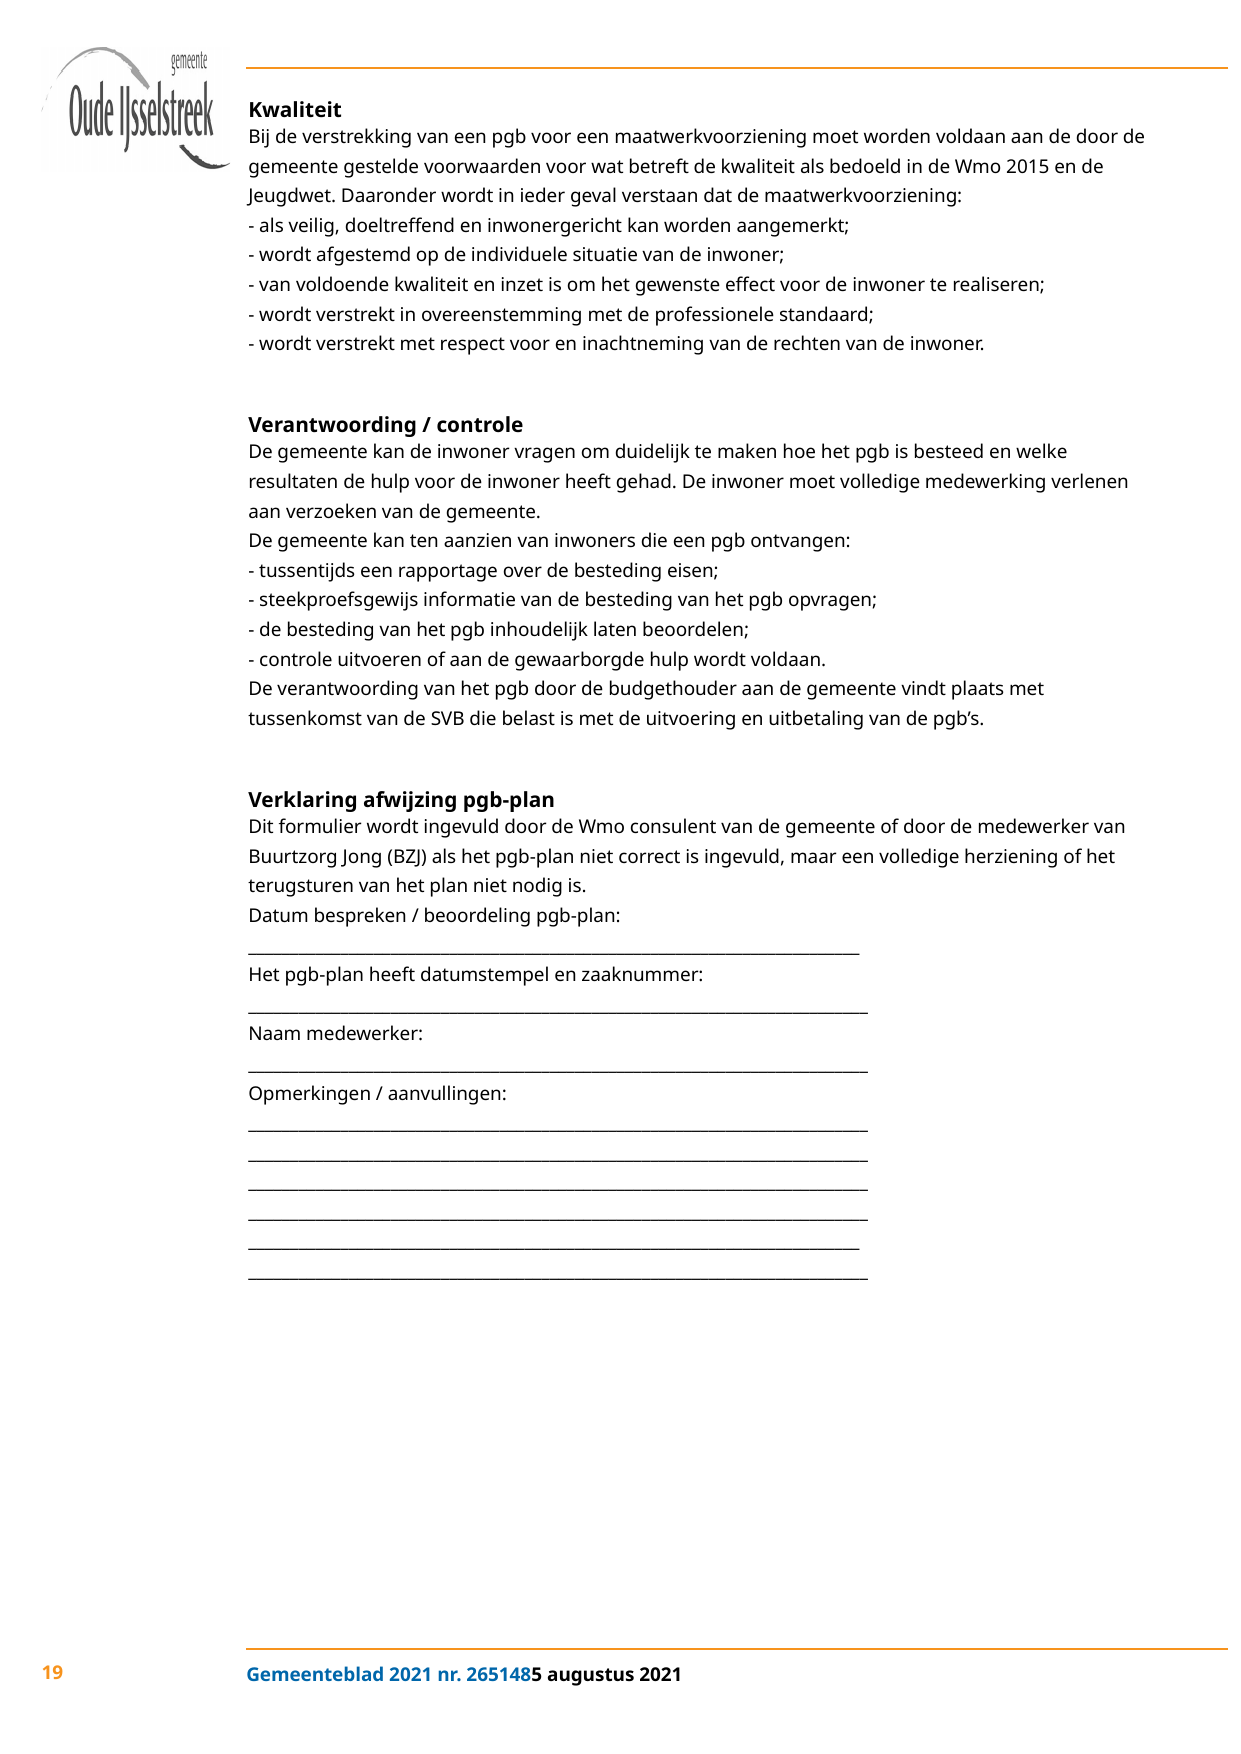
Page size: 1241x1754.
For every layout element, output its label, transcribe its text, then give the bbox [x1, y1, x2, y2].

text __________________________________________________________________________ [248, 1168, 1152, 1194]
text Bij de verstrekking van een pgb voor een maatwerkvoorziening moet worden voldaan aan de door de gemeente gestelde voorwaarden voor wat betreft de kwaliteit als bedoeld in de Wmo 2015 en de Jeugdwet. Daaronder wordt in ieder geval verstaan dat de maatwerkvoorziening: [248, 123, 1152, 208]
text - van voldoende kwaliteit en inzet is om het gewenste effect voor de inwoner te realiseren; [248, 271, 1152, 297]
text - de besteding van het pgb inhoudelijk laten beoordelen; [248, 616, 1152, 642]
text Verantwoording / controle [248, 410, 1152, 439]
text __________________________________________________________________________ [248, 1257, 1152, 1283]
text De gemeente kan de inwoner vragen om duidelijk te maken hoe het pgb is besteed en welke resultaten de hulp voor de inwoner heeft gehad. De inwoner moet volledige medewerking verlenen aan verzoeken van de gemeente. [248, 439, 1152, 524]
text - als veilig, doeltreffend en inwonergericht kan worden aangemerkt; [248, 212, 1152, 238]
text - controle uitvoeren of aan de gewaarborgde hulp wordt voldaan. [248, 646, 1152, 672]
text __________________________________________________________________________ [248, 1050, 1152, 1076]
text De gemeente kan ten aanzien van inwoners die een pgb ontvangen: [248, 527, 1152, 553]
text Dit formulier wordt ingevuld door de Wmo consulent van de gemeente of door de medewerker van Buurtzorg Jong (BZJ) als het pgb-plan niet correct is ingevuld, maar een volledige herziening of het terugsturen van het plan niet nodig is. [248, 813, 1152, 898]
text Verklaring afwijzing pgb-plan [248, 785, 1152, 813]
text Opmerkingen / aanvullingen: [248, 1080, 1152, 1105]
text __________________________________________________________________________ [248, 991, 1152, 1017]
text Datum bespreken / beoordeling pgb-plan: [248, 902, 1152, 928]
text __________________________________________________________________________ [248, 1139, 1152, 1164]
text De verantwoording van het pgb door de budgethouder aan de gemeente vindt plaats met tussenkomst van de SVB die belast is met de uitvoering en uitbetaling van de pgb’s. [248, 675, 1152, 731]
text Naam medewerker: [248, 1021, 1152, 1046]
text - wordt verstrekt met respect voor en inachtneming van de rechten van de inwoner. [248, 330, 1152, 356]
text - steekproefsgewijs informatie van de besteding van het pgb opvragen; [248, 587, 1152, 612]
text _________________________________________________________________________ [248, 932, 1152, 957]
text __________________________________________________________________________ [248, 1198, 1152, 1224]
text __________________________________________________________________________ [248, 1109, 1152, 1135]
picture [41, 47, 231, 172]
text _________________________________________________________________________ [248, 1228, 1152, 1253]
text - wordt verstrekt in overeenstemming met de professionele standaard; [248, 301, 1152, 326]
text Het pgb-plan heeft datumstempel en zaaknummer: [248, 961, 1152, 987]
text Kwaliteit [248, 95, 1152, 123]
text - tussentijds een rapportage over de besteding eisen; [248, 557, 1152, 583]
text - wordt afgestemd op de individuele situatie van de inwoner; [248, 242, 1152, 267]
